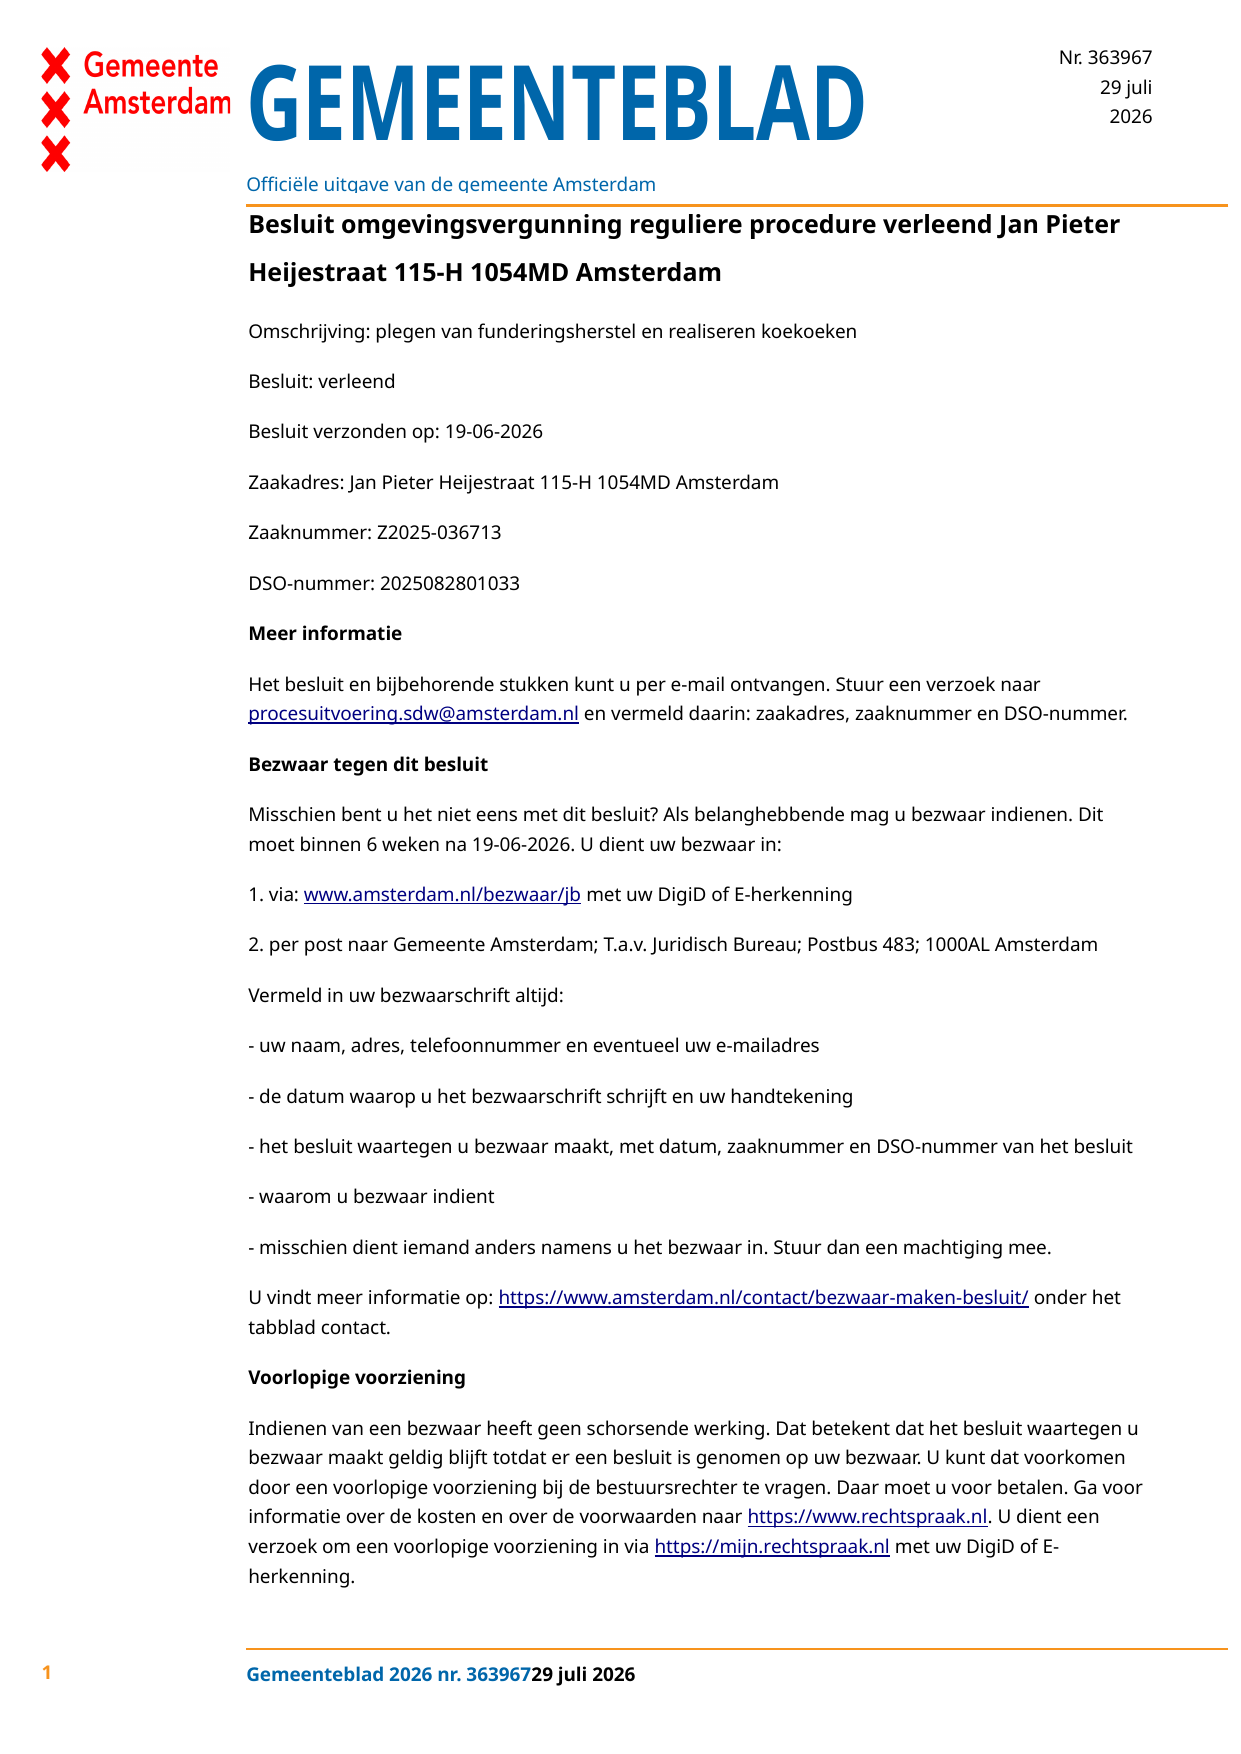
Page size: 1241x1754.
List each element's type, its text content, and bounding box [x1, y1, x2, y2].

text - het besluit waartegen u bezwaar maakt, met datum, zaaknummer en DSO-nummer van het besluit [248, 1133, 1152, 1159]
text 2. per post naar Gemeente Amsterdam; T.a.v. Juridisch Bureau; Postbus 483; 1000AL Amsterdam [248, 932, 1152, 957]
text Bezwaar tegen dit besluit [248, 751, 1152, 777]
text - de datum waarop u het bezwaarschrift schrijft en uw handtekening [248, 1083, 1152, 1109]
text - misschien dient iemand anders namens u het bezwaar in. Stuur dan een machtiging mee. [248, 1234, 1152, 1260]
text DSO-nummer: 2025082801033 [248, 570, 1152, 596]
picture [41, 47, 231, 172]
text - waarom u bezwaar indient [248, 1184, 1152, 1209]
text Besluit: verleend [248, 368, 1152, 394]
text Zaakadres: Jan Pieter Heijestraat 115-H 1054MD Amsterdam [248, 469, 1152, 495]
text - uw naam, adres, telefoonnummer en eventueel uw e-mailadres [248, 1032, 1152, 1058]
text Omschrijving: plegen van funderingsherstel en realiseren koekoeken [248, 318, 1152, 344]
text U vindt meer informatie op: https://www.amsterdam.nl/contact/bezwaar-maken-besluit/ onder het tabblad contact. [248, 1284, 1152, 1340]
text Voorlopige voorziening [248, 1364, 1152, 1390]
text Meer informatie [248, 620, 1152, 646]
text Misschien bent u het niet eens met dit besluit? Als belanghebbende mag u bezwaar indienen. Dit moet binnen 6 weken na 19-06-2026. U dient uw bezwaar in: [248, 801, 1152, 857]
text Indienen van een bezwaar heeft geen schorsende werking. Dat betekent dat het besluit waartegen u bezwaar maakt geldig blijft totdat er een besluit is genomen op uw bezwaar. U kunt dat voorkomen door een voorlopige voorziening bij de bestuursrechter te vragen. Daar moet u voor betalen. Ga voor informatie over de kosten en over de voorwaarden naar https://www.rechtspraak.nl. U dient een verzoek om een voorlopige voorziening in via https://mijn.rechtspraak.nl met uw DigiD of E-herkenning. [248, 1415, 1152, 1589]
text Besluit verzonden op: 19-06-2026 [248, 419, 1152, 444]
text Besluit omgevingsvergunning reguliere procedure verleend Jan Pieter Heijestraat 115-H 1054MD Amsterdam [248, 207, 1152, 288]
text Zaaknummer: Z2025-036713 [248, 519, 1152, 545]
text Het besluit en bijbehorende stukken kunt u per e-mail ontvangen. Stuur een verzoek naar procesuitvoering.sdw@amsterdam.nl en vermeld daarin: zaakadres, zaaknummer en DSO-nummer. [248, 671, 1152, 726]
text Vermeld in uw bezwaarschrift altijd: [248, 982, 1152, 1008]
text 1. via: www.amsterdam.nl/bezwaar/jb met uw DigiD of E-herkenning [248, 881, 1152, 907]
